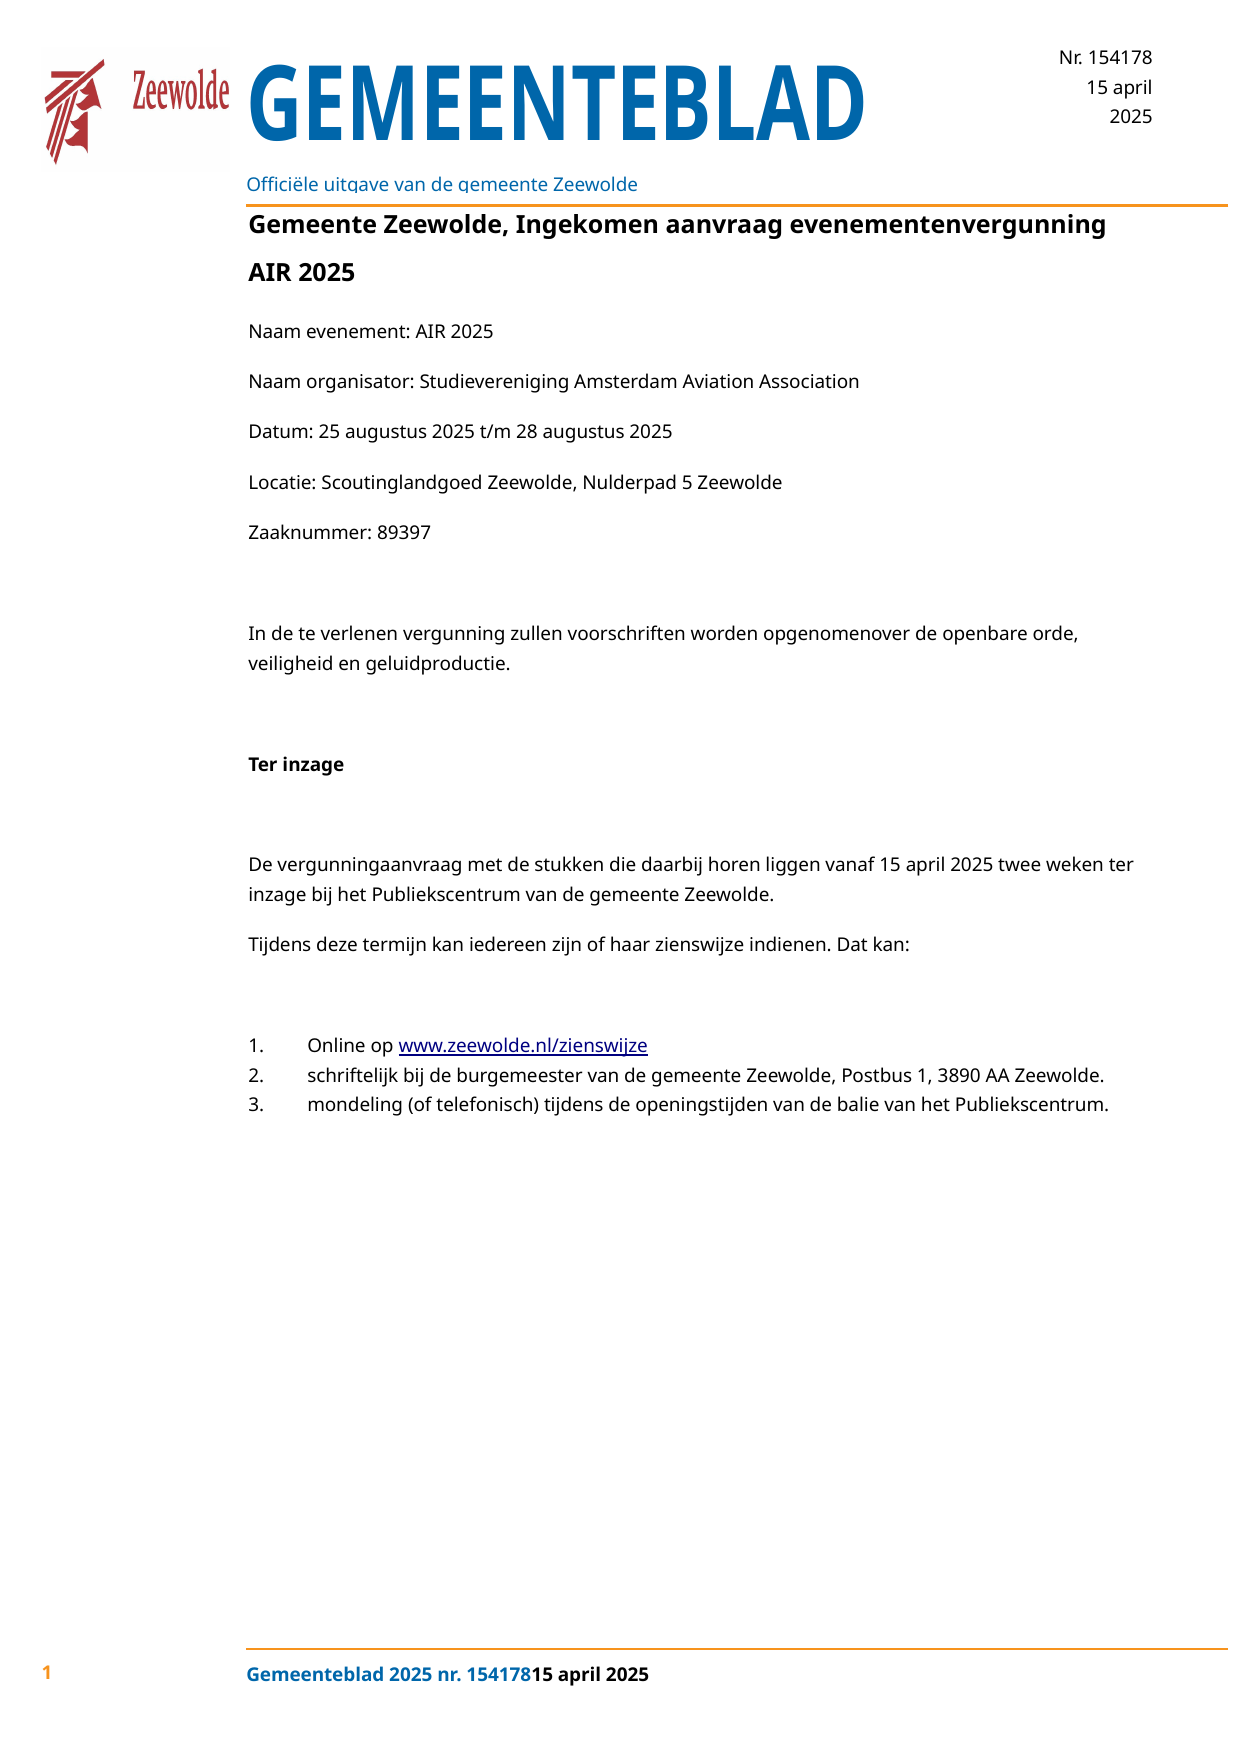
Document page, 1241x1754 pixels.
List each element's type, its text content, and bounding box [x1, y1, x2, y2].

list Online op www.zeewolde.nl/zienswijze [248, 1032, 1152, 1058]
list mondeling (of telefonisch) tijdens de openingstijden van de balie van het Publiekscentrum. [248, 1092, 1152, 1117]
text De vergunningaanvraag met de stukken die daarbij horen liggen vanaf 15 april 2025 twee weken ter inzage bij het Publiekscentrum van de gemeente Zeewolde. [248, 852, 1152, 907]
picture [41, 47, 231, 172]
list schriftelijk bij de burgemeester van de gemeente Zeewolde, Postbus 1, 3890 AA Zeewolde. [248, 1062, 1152, 1088]
text Zaaknummer: 89397 [248, 519, 1152, 545]
text Naam evenement: AIR 2025 [248, 318, 1152, 344]
text In de te verlenen vergunning zullen voorschriften worden opgenomenover de openbare orde, veiligheid en geluidproductie. [248, 620, 1152, 676]
text Datum: 25 augustus 2025 t/m 28 augustus 2025 [248, 419, 1152, 444]
text Locatie: Scoutinglandgoed Zeewolde, Nulderpad 5 Zeewolde [248, 469, 1152, 495]
text Naam organisator: Studievereniging Amsterdam Aviation Association [248, 368, 1152, 394]
text Tijdens deze termijn kan iedereen zijn of haar zienswijze indienen. Dat kan: [248, 932, 1152, 957]
text Ter inzage [248, 751, 1152, 777]
text Gemeente Zeewolde, Ingekomen aanvraag evenementenvergunning AIR 2025 [248, 207, 1152, 288]
